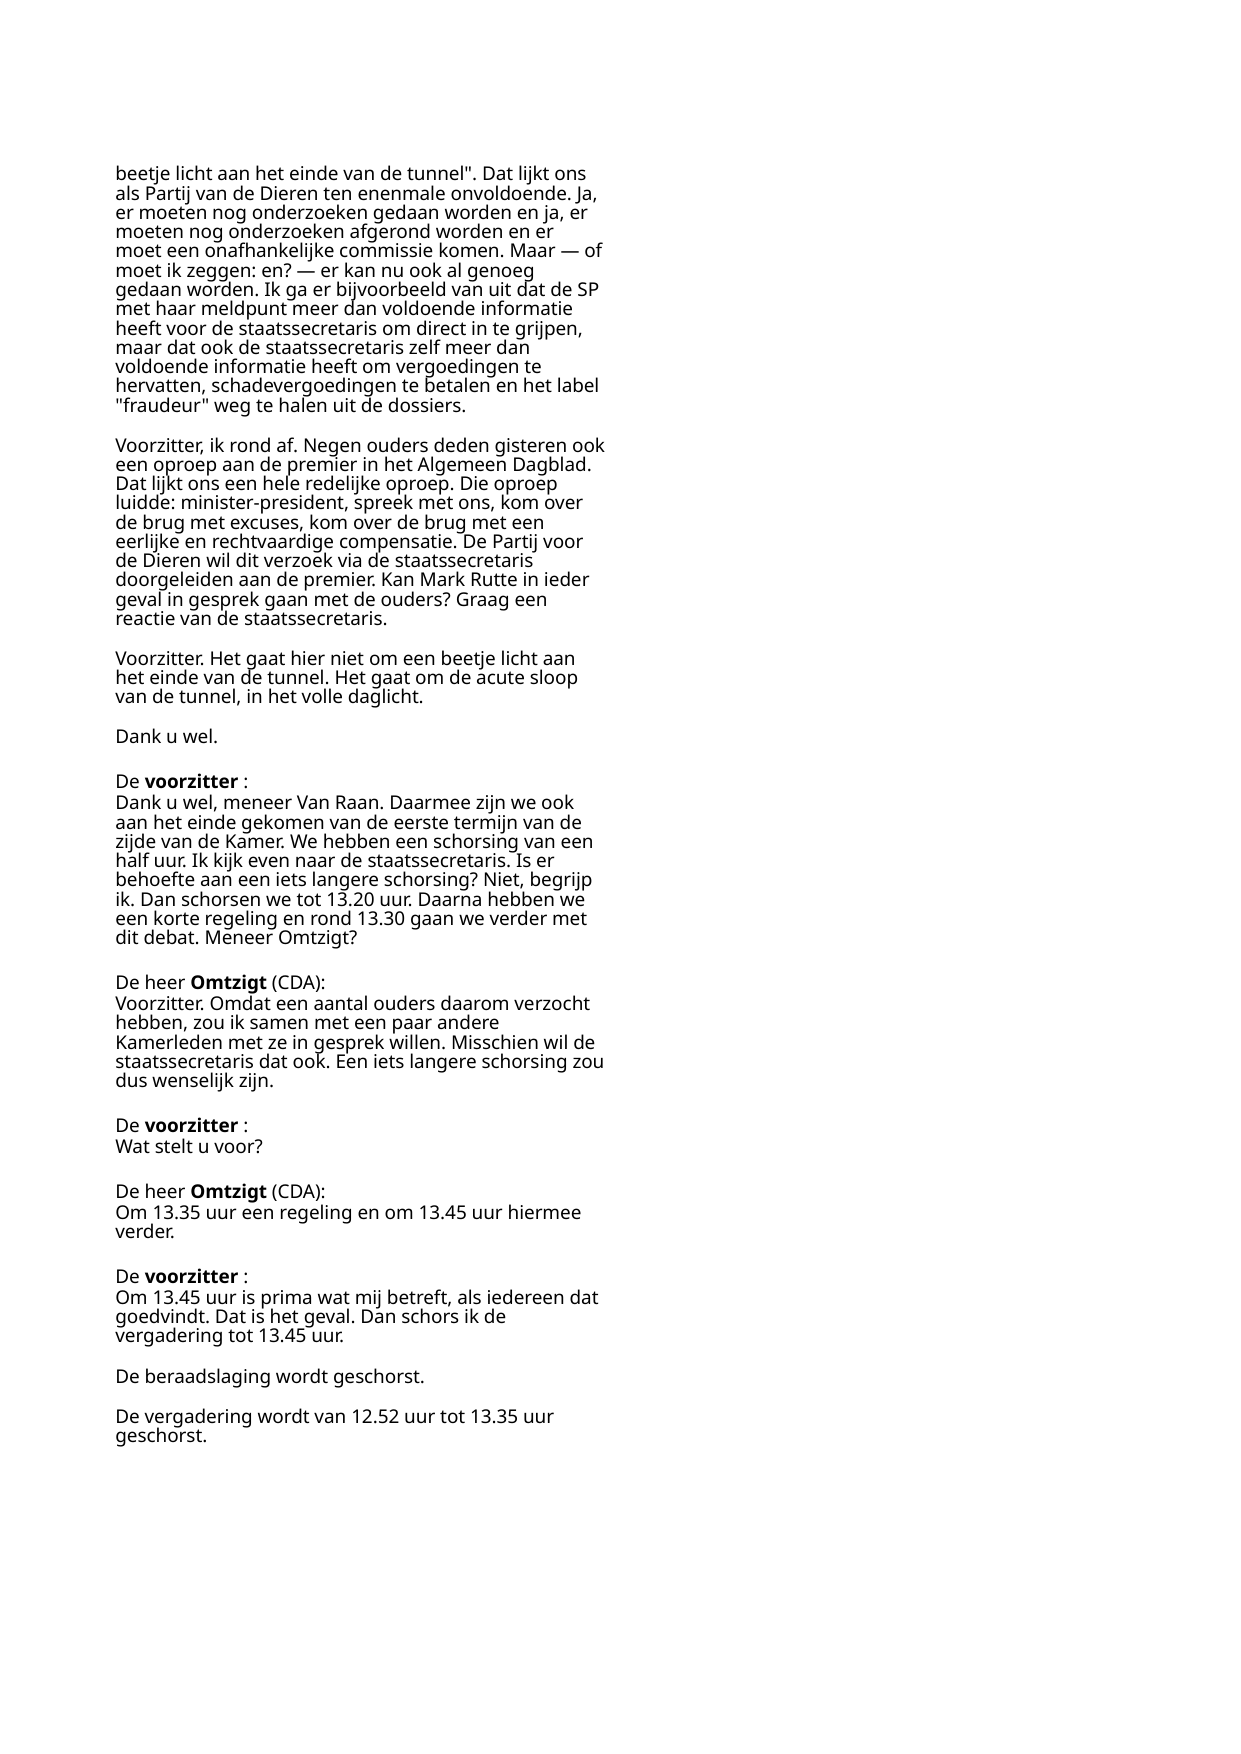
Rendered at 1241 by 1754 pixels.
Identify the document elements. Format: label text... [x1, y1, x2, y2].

text De vergadering wordt van 12.52 uur tot 13.35 uur geschorst. [115, 1408, 605, 1446]
text beetje licht aan het einde van de tunnel". Dat lijkt ons als Partij van de Dieren ten enenmale onvoldoende. Ja, er moeten nog onderzoeken gedaan worden en ja, er moeten nog onderzoeken afgerond worden en er moet een onafhankelijke commissie komen. Maar — of moet ik zeggen: en? — er kan nu ook al genoeg gedaan worden. Ik ga er bijvoorbeeld van uit dat de SP met haar meldpunt meer dan voldoende informatie heeft voor de staatssecretaris om direct in te grijpen, maar dat ook de staatssecretaris zelf meer dan voldoende informatie heeft om vergoedingen te hervatten, schadevergoedingen te betalen en het label "fraudeur" weg te halen uit de dossiers. [115, 165, 605, 416]
text Voorzitter. Omdat een aantal ouders daarom verzocht hebben, zou ik samen met een paar andere Kamerleden met ze in gesprek willen. Misschien wil de staatssecretaris dat ook. Een iets langere schorsing zou dus wenselijk zijn. [115, 995, 605, 1091]
text Dank u wel. [115, 728, 605, 748]
text De beraadslaging wordt geschorst. [115, 1368, 605, 1387]
text De heer Omtzigt (CDA): [115, 969, 605, 995]
text Voorzitter. Het gaat hier niet om een beetje licht aan het einde van de tunnel. Het gaat om de acute sloop van de tunnel, in het volle daglicht. [115, 650, 605, 708]
text Dank u wel, meneer Van Raan. Daarmee zijn we ook aan het einde gekomen van de eerste termijn van de zijde van de Kamer. We hebben een schorsing van een half uur. Ik kijk even naar de staatssecretaris. Is er behoefte aan een iets langere schorsing? Niet, begrijp ik. Dan schorsen we tot 13.20 uur. Daarna hebben we een korte regeling en rond 13.30 gaan we verder met dit debat. Meneer Omtzigt? [115, 794, 605, 948]
text De heer Omtzigt (CDA): [115, 1178, 605, 1204]
text Om 13.35 uur een regeling en om 13.45 uur hiermee verder. [115, 1204, 605, 1242]
text Om 13.45 uur is prima wat mij betreft, als iedereen dat goedvindt. Dat is het geval. Dan schors ik de vergadering tot 13.45 uur. [115, 1289, 605, 1347]
text De voorzitter : [115, 769, 605, 794]
text De voorzitter : [115, 1263, 605, 1289]
text De voorzitter : [115, 1112, 605, 1138]
text Wat stelt u voor? [115, 1138, 605, 1157]
text Voorzitter, ik rond af. Negen ouders deden gisteren ook een oproep aan de premier in het Algemeen Dagblad. Dat lijkt ons een hele redelijke oproep. Die oproep luidde: minister-president, spreek met ons, kom over de brug met excuses, kom over de brug met een eerlijke en rechtvaardige compensatie. De Partij voor de Dieren wil dit verzoek via de staatssecretaris doorgeleiden aan de premier. Kan Mark Rutte in ieder geval in gesprek gaan met de ouders? Graag een reactie van de staatssecretaris. [115, 437, 605, 629]
